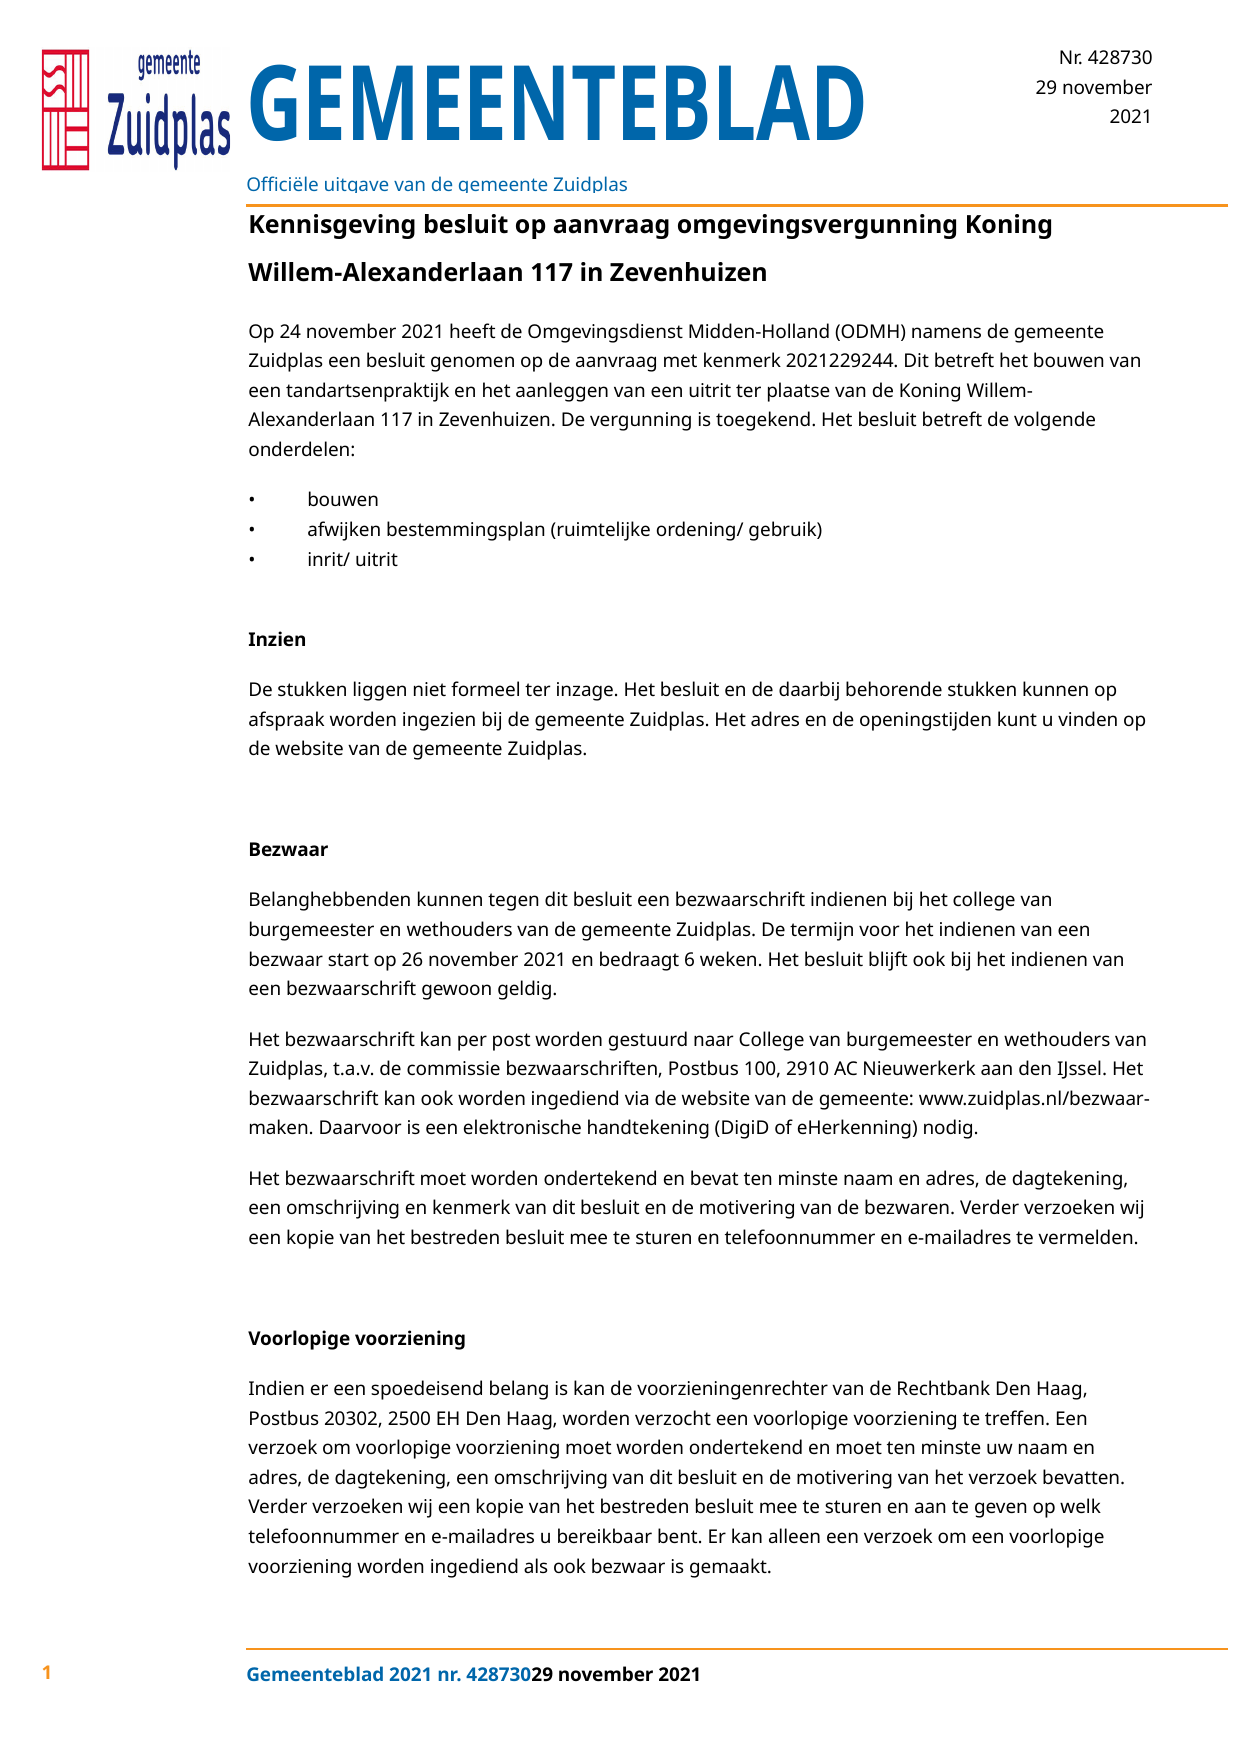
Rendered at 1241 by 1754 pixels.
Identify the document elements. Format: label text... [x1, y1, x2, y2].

text Indien er een spoedeisend belang is kan de voorzieningenrechter van de Rechtbank Den Haag, Postbus 20302, 2500 EH Den Haag, worden verzocht een voorlopige voorziening te treffen. Een verzoek om voorlopige voorziening moet worden ondertekend en moet ten minste uw naam en adres, de dagtekening, een omschrijving van dit besluit en de motivering van het verzoek bevatten. Verder verzoeken wij een kopie van het bestreden besluit mee te sturen en aan te geven op welk telefoonnummer en e-mailadres u bereikbaar bent. Er kan alleen een verzoek om een voorlopige voorziening worden ingediend als ook bezwaar is gemaakt. [248, 1375, 1152, 1579]
list bouwen [248, 487, 1152, 512]
list afwijken bestemmingsplan (ruimtelijke ordening/ gebruik) [248, 516, 1152, 542]
picture [41, 47, 231, 172]
text Bezwaar [248, 836, 1152, 862]
text Het bezwaarschrift kan per post worden gestuurd naar College van burgemeester en wethouders van Zuidplas, t.a.v. de commissie bezwaarschriften, Postbus 100, 2910 AC Nieuwerkerk aan den IJssel. Het bezwaarschrift kan ook worden ingediend via de website van de gemeente: www.zuidplas.nl/bezwaar-maken. Daarvoor is een elektronische handtekening (DigiD of eHerkenning) nodig. [248, 1026, 1152, 1140]
text De stukken liggen niet formeel ter inzage. Het besluit en de daarbij behorende stukken kunnen op afspraak worden ingezien bij de gemeente Zuidplas. Het adres en de openingstijden kunt u vinden op de website van de gemeente Zuidplas. [248, 676, 1152, 761]
text Op 24 november 2021 heeft de Omgevingsdienst Midden-Holland (ODMH) namens de gemeente Zuidplas een besluit genomen op de aanvraag met kenmerk 2021229244. Dit betreft het bouwen van een tandartsenpraktijk en het aanleggen van een uitrit ter plaatse van de Koning Willem-Alexanderlaan 117 in Zevenhuizen. De vergunning is toegekend. Het besluit betreft de volgende onderdelen: [248, 318, 1152, 462]
text Voorlopige voorziening [248, 1325, 1152, 1351]
text Het bezwaarschrift moet worden ondertekend en bevat ten minste naam en adres, de dagtekening, een omschrijving en kenmerk van dit besluit en de motivering van de bezwaren. Verder verzoeken wij een kopie van het bestreden besluit mee te sturen en telefoonnummer en e-mailadres te vermelden. [248, 1165, 1152, 1250]
text Inzien [248, 626, 1152, 652]
text Belanghebbenden kunnen tegen dit besluit een bezwaarschrift indienen bij het college van burgemeester en wethouders van de gemeente Zuidplas. De termijn voor het indienen van een bezwaar start op 26 november 2021 en bedraagt 6 weken. Het besluit blijft ook bij het indienen van een bezwaarschrift gewoon geldig. [248, 887, 1152, 1001]
text Kennisgeving besluit op aanvraag omgevingsvergunning Koning Willem-Alexanderlaan 117 in Zevenhuizen [248, 207, 1152, 288]
list inrit/ uitrit [248, 546, 1152, 572]
